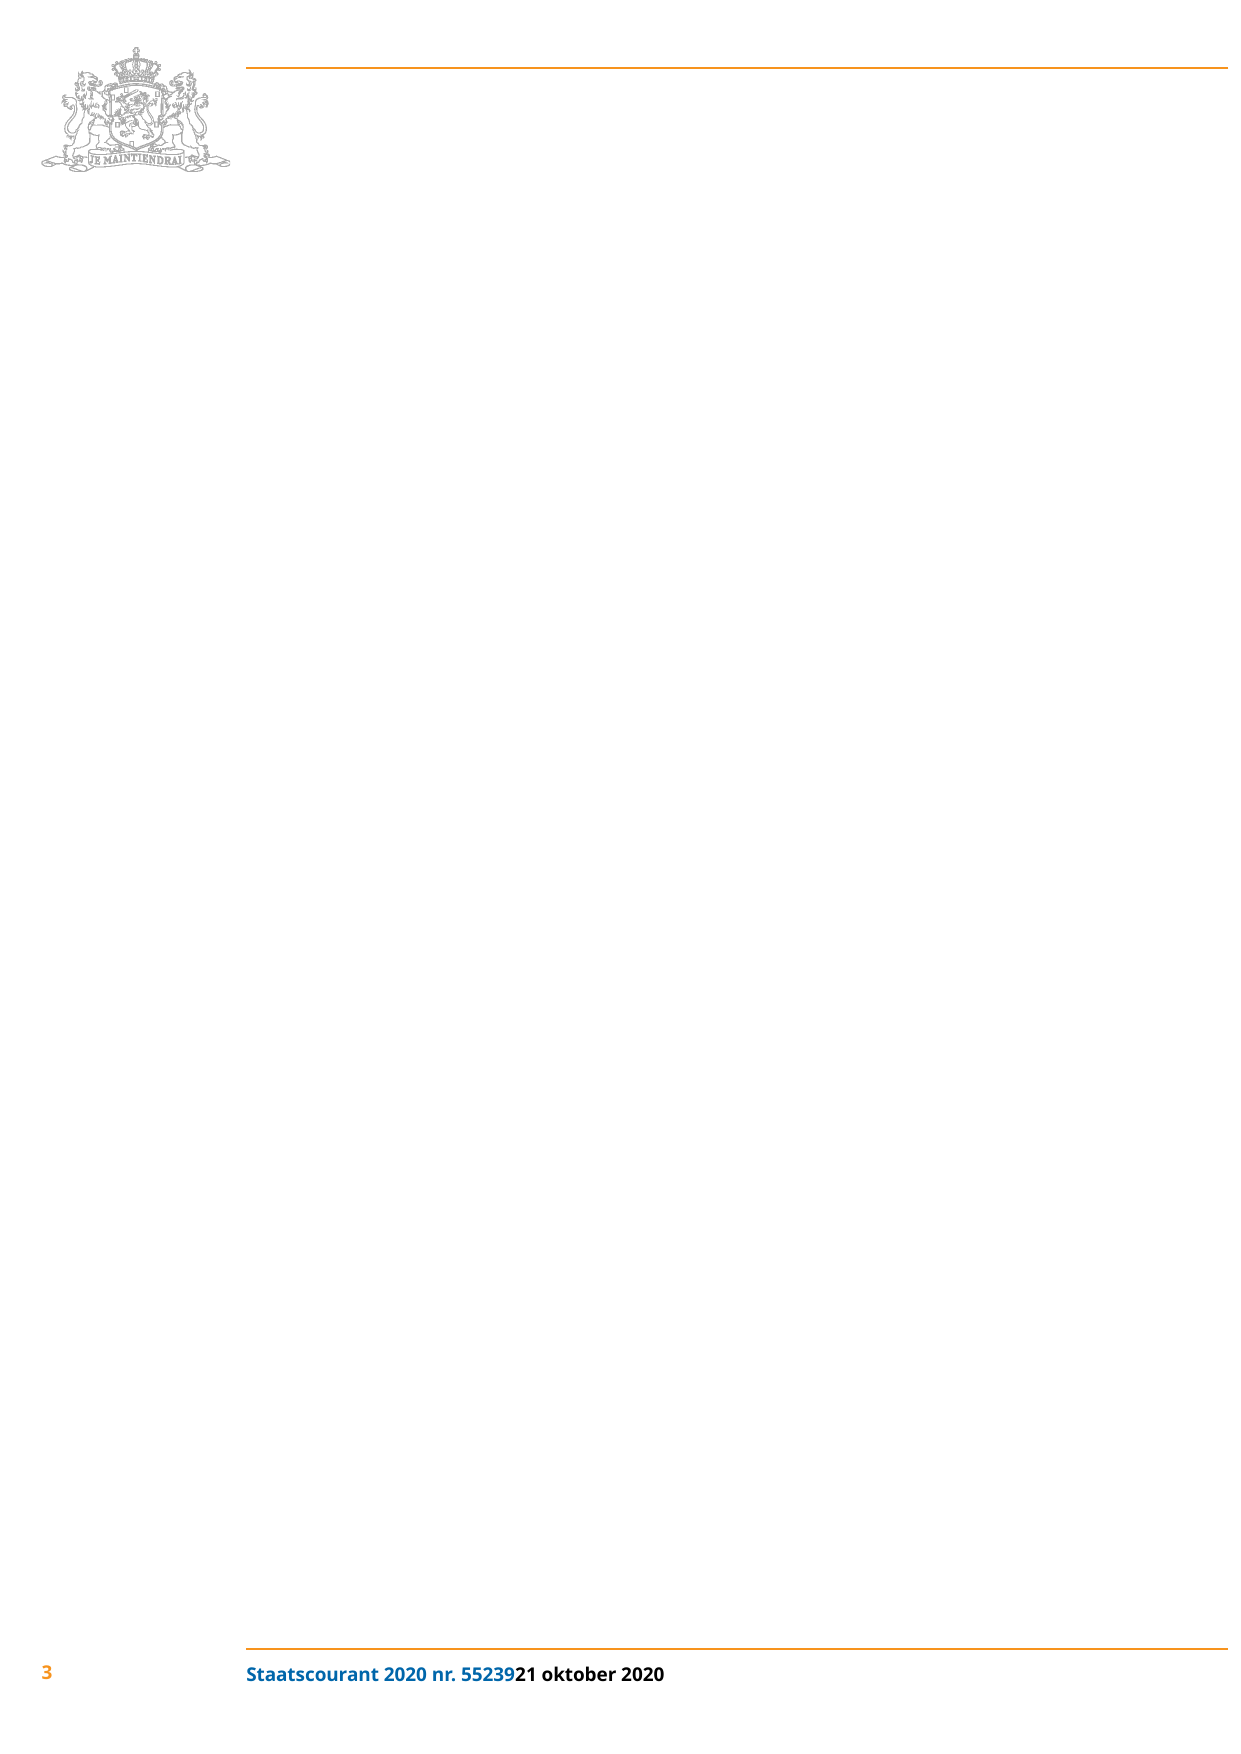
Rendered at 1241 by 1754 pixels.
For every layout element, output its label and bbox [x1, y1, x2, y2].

picture [41, 47, 231, 172]
